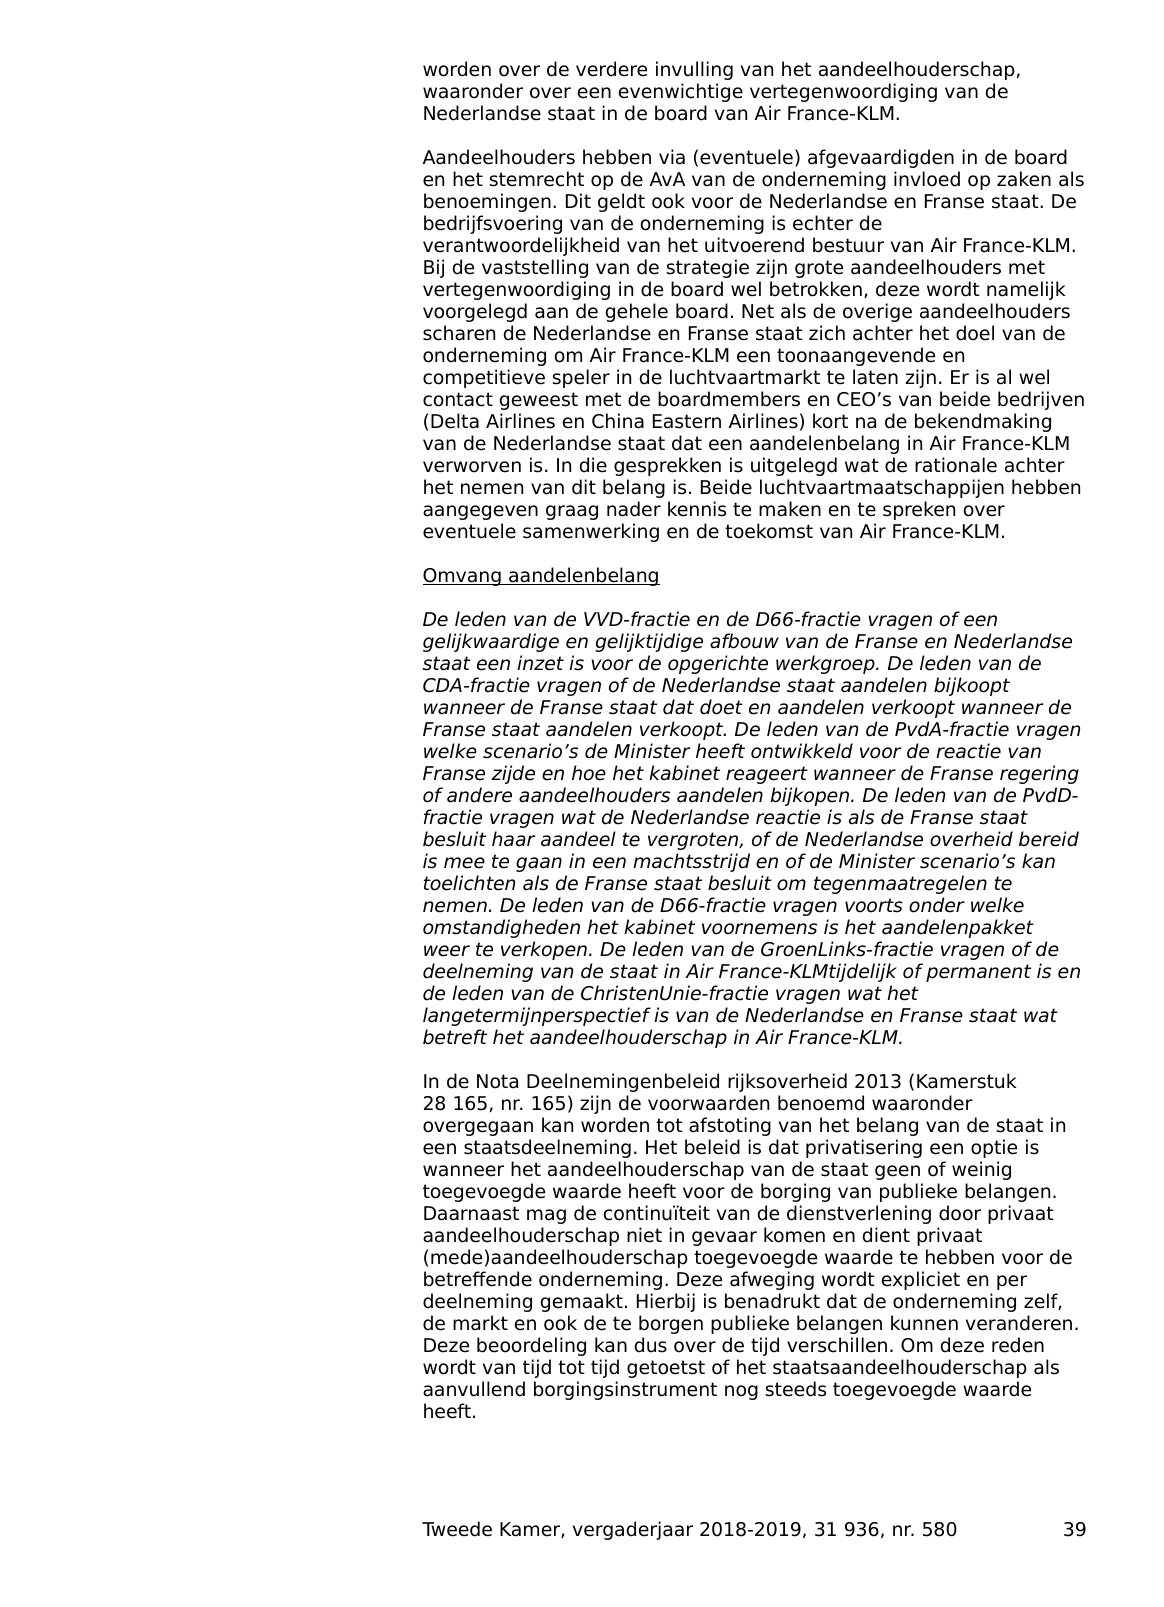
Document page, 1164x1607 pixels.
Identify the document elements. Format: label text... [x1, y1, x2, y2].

text In de Nota Deelnemingenbeleid rijksoverheid 2013 (Kamerstuk 28 165, nr. 165) zijn de voorwaarden benoemd waaronder overgegaan kan worden tot afstoting van het belang van de staat in een staatsdeelneming. Het beleid is dat privatisering een optie is wanneer het aandeelhouderschap van de staat geen of weinig toegevoegde waarde heeft voor de borging van publieke belangen. Daarnaast mag de continuïteit van de dienstverlening door privaat aandeelhouderschap niet in gevaar komen en dient privaat (mede)aandeelhouderschap toegevoegde waarde te hebben voor de betreffende onderneming. Deze afweging wordt expliciet en per deelneming gemaakt. Hierbij is benadrukt dat de onderneming zelf, de markt en ook de te borgen publieke belangen kunnen veranderen. Deze beoordeling kan dus over de tijd verschillen. Om deze reden wordt van tijd tot tijd getoetst of het staatsaandeelhouderschap als aanvullend borgingsinstrument nog steeds toegevoegde waarde heeft. [422, 1071, 1087, 1423]
text De leden van de VVD-fractie en de D66-fractie vragen of een gelijkwaardige en gelijktijdige afbouw van de Franse en Nederlandse staat een inzet is voor de opgerichte werkgroep. De leden van de CDA-fractie vragen of de Nederlandse staat aandelen bijkoopt wanneer de Franse staat dat doet en aandelen verkoopt wanneer de Franse staat aandelen verkoopt. De leden van de PvdA-fractie vragen welke scenario’s de Minister heeft ontwikkeld voor de reactie van Franse zijde en hoe het kabinet reageert wanneer de Franse regering of andere aandeelhouders aandelen bijkopen. De leden van de PvdD-fractie vragen wat de Nederlandse reactie is als de Franse staat besluit haar aandeel te vergroten, of de Nederlandse overheid bereid is mee te gaan in een machtsstrijd en of de Minister scenario’s kan toelichten als de Franse staat besluit om tegenmaatregelen te nemen. De leden van de D66-fractie vragen voorts onder welke omstandigheden het kabinet voornemens is het aandelenpakket weer te verkopen. De leden van de GroenLinks-fractie vragen of de deelneming van de staat in Air France-KLMtijdelijk of permanent is en de leden van de ChristenUnie-fractie vragen wat het langetermijnperspectief is van de Nederlandse en Franse staat wat betreft het aandeelhouderschap in Air France-KLM. [422, 609, 1087, 1049]
subtitle Omvang aandelenbelang [422, 565, 1087, 587]
text Aandeelhouders hebben via (eventuele) afgevaardigden in de board en het stemrecht op de AvA van de onderneming invloed op zaken als benoemingen. Dit geldt ook voor de Nederlandse en Franse staat. De bedrijfsvoering van de onderneming is echter de verantwoordelijkheid van het uitvoerend bestuur van Air France-KLM. Bij de vaststelling van de strategie zijn grote aandeelhouders met vertegenwoordiging in de board wel betrokken, deze wordt namelijk voorgelegd aan de gehele board. Net als de overige aandeelhouders scharen de Nederlandse en Franse staat zich achter het doel van de onderneming om Air France-KLM een toonaangevende en competitieve speler in de luchtvaartmarkt te laten zijn. Er is al wel contact geweest met de boardmembers en CEO’s van beide bedrijven (Delta Airlines en China Eastern Airlines) kort na de bekendmaking van de Nederlandse staat dat een aandelenbelang in Air France-KLM verworven is. In die gesprekken is uitgelegd wat de rationale achter het nemen van dit belang is. Beide luchtvaartmaatschappijen hebben aangegeven graag nader kennis te maken en te spreken over eventuele samenwerking en de toekomst van Air France-KLM. [422, 147, 1087, 543]
text worden over de verdere invulling van het aandeelhouderschap, waaronder over een evenwichtige vertegenwoordiging van de Nederlandse staat in de board van Air France-KLM. [422, 59, 1087, 125]
